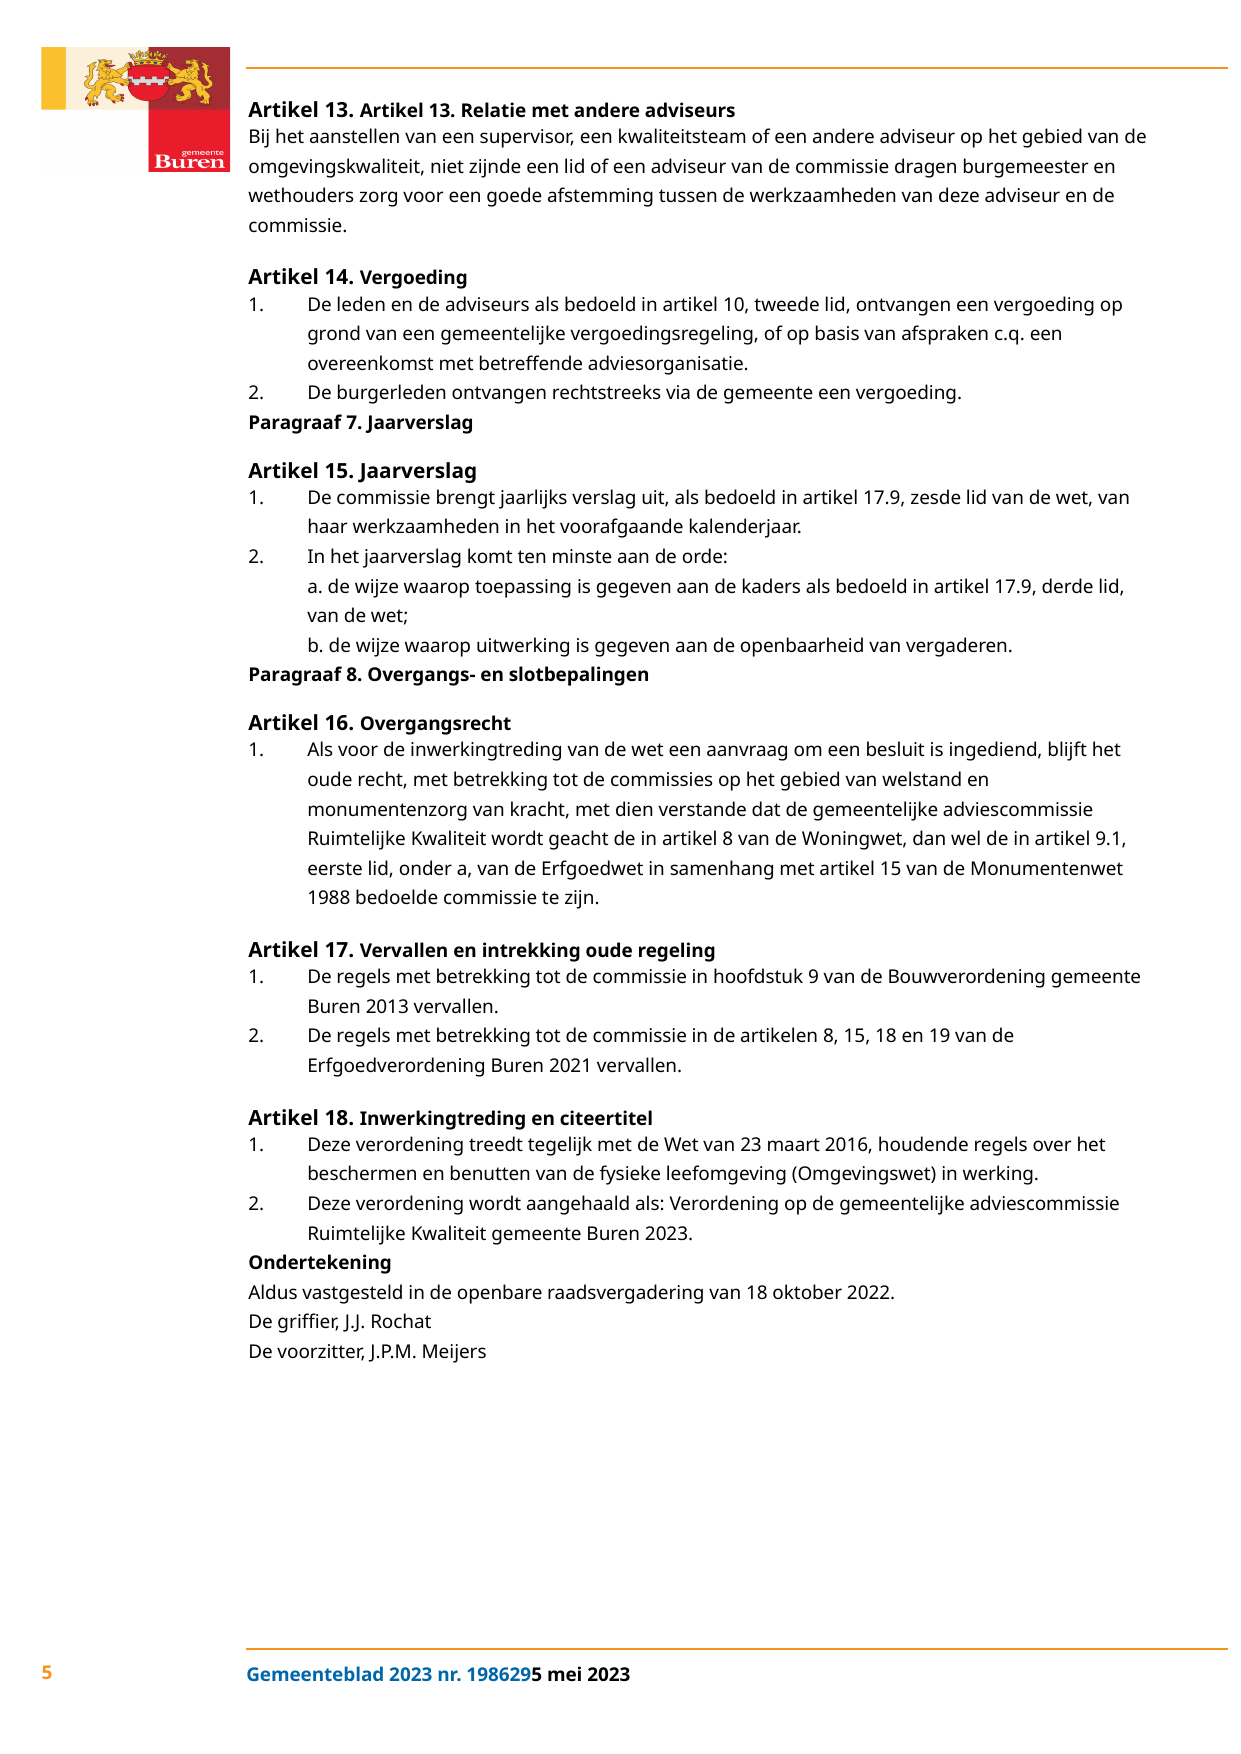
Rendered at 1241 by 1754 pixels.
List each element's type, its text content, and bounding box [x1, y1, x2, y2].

text Paragraaf 8. Overgangs- en slotbepalingen [248, 662, 1152, 687]
text Ondertekening [248, 1249, 1152, 1275]
text De griffier, J.J. Rochat [248, 1308, 1152, 1334]
picture [41, 47, 231, 172]
text Artikel 18. Inwerkingtreding en citeertitel [248, 1103, 1152, 1131]
text Artikel 16. Overgangsrecht [248, 708, 1152, 737]
list De leden en de adviseurs als bedoeld in artikel 10, tweede lid, ontvangen een vergoeding op grond van een gemeentelijke vergoedingsregeling, of op basis van afspraken c.q. een overeenkomst met betreffende adviesorganisatie. [248, 291, 1152, 376]
text Bij het aanstellen van een supervisor, een kwaliteitsteam of een andere adviseur op het gebied van de omgevingskwaliteit, niet zijnde een lid of een adviseur van de commissie dragen burgemeester en wethouders zorg voor een goede afstemming tussen de werkzaamheden van deze adviseur en de commissie. [248, 123, 1152, 238]
list De regels met betrekking tot de commissie in hoofdstuk 9 van de Bouwverordening gemeente Buren 2013 vervallen. [248, 963, 1152, 1019]
text De voorzitter, J.P.M. Meijers [248, 1338, 1152, 1364]
text Artikel 14. Vergoeding [248, 262, 1152, 291]
list De regels met betrekking tot de commissie in de artikelen 8, 15, 18 en 19 van de Erfgoedverordening Buren 2021 vervallen. [248, 1023, 1152, 1078]
list a. de wijze waarop toepassing is gegeven aan de kaders als bedoeld in artikel 17.9, derde lid, van de wet; [248, 573, 1152, 628]
text Aldus vastgesteld in de openbare raadsvergadering van 18 oktober 2022. [248, 1279, 1152, 1305]
list b. de wijze waarop uitwerking is gegeven aan de openbaarheid van vergaderen. [248, 632, 1152, 658]
list De commissie brengt jaarlijks verslag uit, als bedoeld in artikel 17.9, zesde lid van de wet, van haar werkzaamheden in het voorafgaande kalenderjaar. [248, 484, 1152, 539]
text Artikel 15. Jaarverslag [248, 456, 1152, 484]
list Deze verordening wordt aangehaald als: Verordening op de gemeentelijke adviescommissie Ruimtelijke Kwaliteit gemeente Buren 2023. [248, 1190, 1152, 1246]
list De burgerleden ontvangen rechtstreeks via de gemeente een vergoeding. [248, 379, 1152, 405]
list In het jaarverslag komt ten minste aan de orde: [248, 543, 1152, 569]
text Artikel 13. Artikel 13. Relatie met andere adviseurs [248, 95, 1152, 123]
list Als voor de inwerkingtreding van de wet een aanvraag om een besluit is ingediend, blijft het oude recht, met betrekking tot de commissies op het gebied van welstand en monumentenzorg van kracht, met dien verstande dat de gemeentelijke adviescommissie Ruimtelijke Kwaliteit wordt geacht de in artikel 8 van de Woningwet, dan wel de in artikel 9.1, eerste lid, onder a, van de Erfgoedwet in samenhang met artikel 15 van de Monumentenwet 1988 bedoelde commissie te zijn. [248, 737, 1152, 910]
list Deze verordening treedt tegelijk met de Wet van 23 maart 2016, houdende regels over het beschermen en benutten van de fysieke leefomgeving (Omgevingswet) in werking. [248, 1131, 1152, 1186]
text Artikel 17. Vervallen en intrekking oude regeling [248, 935, 1152, 963]
text Paragraaf 7. Jaarverslag [248, 409, 1152, 435]
